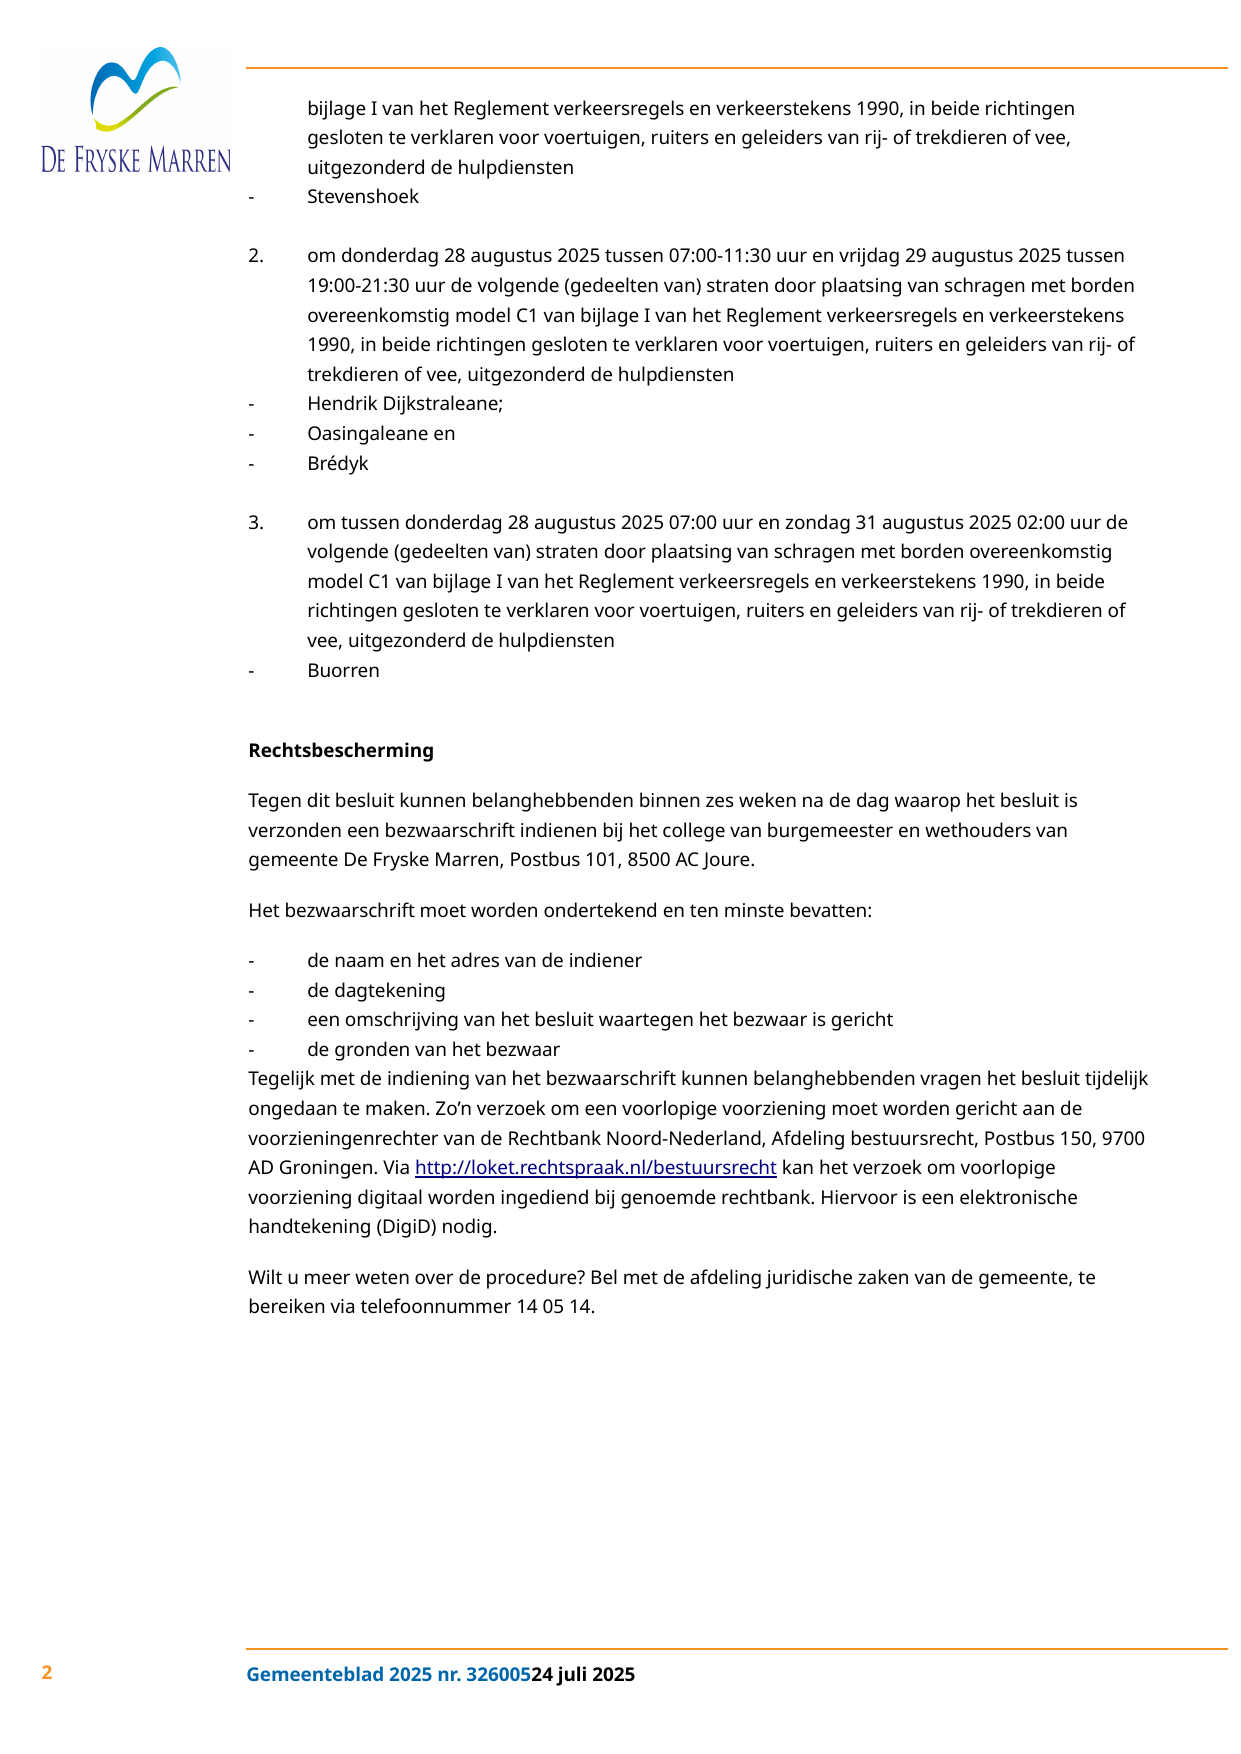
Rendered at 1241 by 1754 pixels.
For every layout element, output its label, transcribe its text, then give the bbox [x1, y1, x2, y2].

list om tussen donderdag 28 augustus 2025 07:00 uur en zondag 31 augustus 2025 02:00 uur de volgende (gedeelten van) straten door plaatsing van schragen met borden overeenkomstig model C1 van bijlage I van het Reglement verkeersregels en verkeerstekens 1990, in beide richtingen gesloten te verklaren voor voertuigen, ruiters en geleiders van rij- of trekdieren of vee, uitgezonderd de hulpdiensten [248, 509, 1152, 653]
list om donderdag 28 augustus 2025 tussen 07:00-11:30 uur en vrijdag 29 augustus 2025 tussen 19:00-21:30 uur de volgende (gedeelten van) straten door plaatsing van schragen met borden overeenkomstig model C1 van bijlage I van het Reglement verkeersregels en verkeerstekens 1990, in beide richtingen gesloten te verklaren voor voertuigen, ruiters en geleiders van rij- of trekdieren of vee, uitgezonderd de hulpdiensten [248, 243, 1152, 387]
list bijlage I van het Reglement verkeersregels en verkeerstekens 1990, in beide richtingen gesloten te verklaren voor voertuigen, ruiters en geleiders van rij- of trekdieren of vee, uitgezonderd de hulpdiensten [248, 95, 1152, 180]
list Stevenshoek [248, 183, 1152, 209]
list de dagtekening [248, 977, 1152, 1003]
list Oasingaleane en [248, 420, 1152, 446]
list Brédyk [248, 450, 1152, 476]
list de naam en het adres van de indiener [248, 947, 1152, 973]
list Hendrik Dijkstraleane; [248, 391, 1152, 416]
text Tegen dit besluit kunnen belanghebbenden binnen zes weken na de dag waarop het besluit is verzonden een bezwaarschrift indienen bij het college van burgemeester en wethouders van gemeente De Fryske Marren, Postbus 101, 8500 AC Joure. [248, 787, 1152, 872]
text Rechtsbescherming [248, 737, 1152, 763]
picture [41, 47, 231, 172]
text Wilt u meer weten over de procedure? Bel met de afdeling juridische zaken van de gemeente, te bereiken via telefoonnummer 14 05 14. [248, 1264, 1152, 1319]
list een omschrijving van het besluit waartegen het bezwaar is gericht [248, 1006, 1152, 1032]
text Het bezwaarschrift moet worden ondertekend en ten minste bevatten: [248, 897, 1152, 923]
list de gronden van het bezwaar [248, 1036, 1152, 1062]
list Buorren [248, 657, 1152, 683]
text Tegelijk met de indiening van het bezwaarschrift kunnen belanghebbenden vragen het besluit tijdelijk ongedaan te maken. Zo’n verzoek om een voorlopige voorziening moet worden gericht aan de voorzieningenrechter van de Rechtbank Noord-Nederland, Afdeling bestuursrecht, Postbus 150, 9700 AD Groningen. Via http://loket.rechtspraak.nl/bestuursrecht kan het verzoek om voorlopige voorziening digitaal worden ingediend bij genoemde rechtbank. Hiervoor is een elektronische handtekening (DigiD) nodig. [248, 1066, 1152, 1239]
